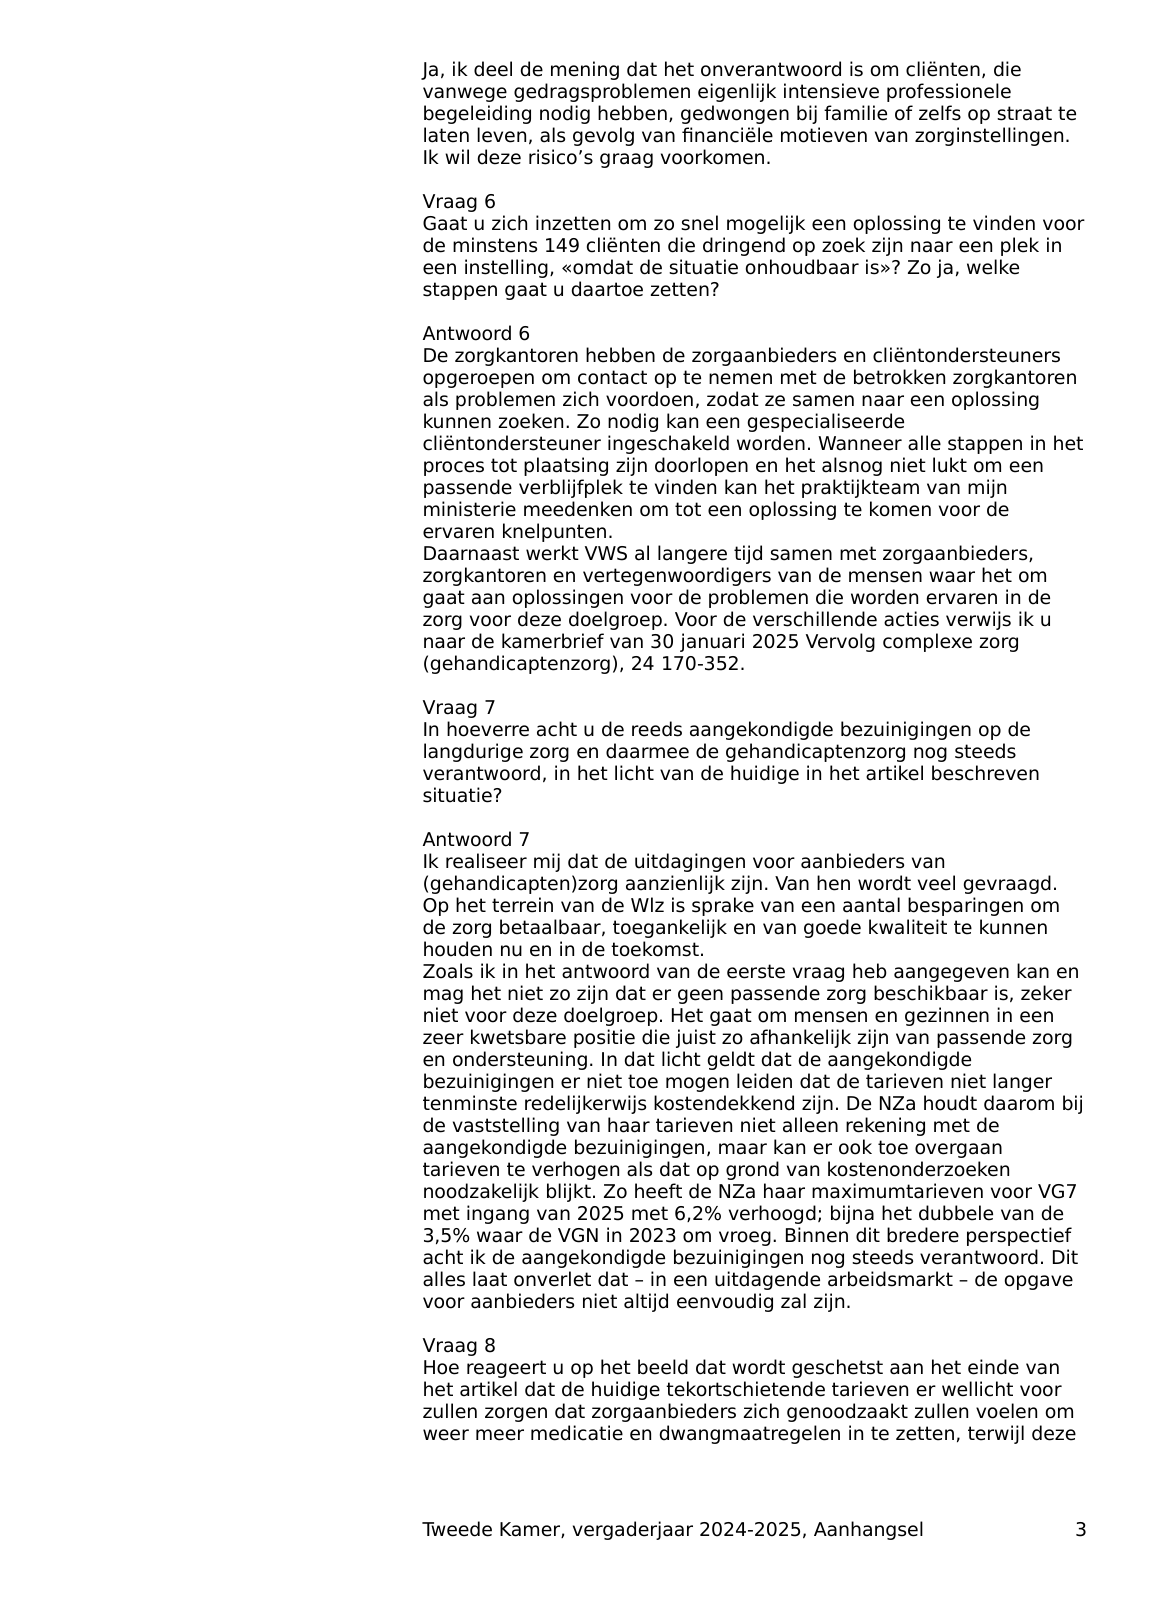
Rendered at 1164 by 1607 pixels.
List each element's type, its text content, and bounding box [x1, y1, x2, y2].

text Daarnaast werkt VWS al langere tijd samen met zorgaanbieders, zorgkantoren en vertegenwoordigers van de mensen waar het om gaat aan oplossingen voor de problemen die worden ervaren in de zorg voor deze doelgroep. Voor de verschillende acties verwijs ik u naar de kamerbrief van 30 januari 2025 Vervolg complexe zorg (gehandicaptenzorg), 24 170-352. [422, 543, 1087, 675]
text In hoeverre acht u de reeds aangekondigde bezuinigingen op de langdurige zorg en daarmee de gehandicaptenzorg nog steeds verantwoord, in het licht van de huidige in het artikel beschreven situatie? [422, 719, 1087, 807]
text Zoals ik in het antwoord van de eerste vraag heb aangegeven kan en mag het niet zo zijn dat er geen passende zorg beschikbaar is, zeker niet voor deze doelgroep. Het gaat om mensen en gezinnen in een zeer kwetsbare positie die juist zo afhankelijk zijn van passende zorg en ondersteuning. In dat licht geldt dat de aangekondigde bezuinigingen er niet toe mogen leiden dat de tarieven niet langer tenminste redelijkerwijs kostendekkend zijn. De NZa houdt daarom bij de vaststelling van haar tarieven niet alleen rekening met de aangekondigde bezuinigingen, maar kan er ook toe overgaan tarieven te verhogen als dat op grond van kostenonderzoeken noodzakelijk blijkt. Zo heeft de NZa haar maximumtarieven voor VG7 met ingang van 2025 met 6,2% verhoogd; bijna het dubbele van de 3,5% waar de VGN in 2023 om vroeg. Binnen dit bredere perspectief acht ik de aangekondigde bezuinigingen nog steeds verantwoord. Dit alles laat onverlet dat – in een uitdagende arbeidsmarkt – de opgave voor aanbieders niet altijd eenvoudig zal zijn. [422, 961, 1087, 1313]
text Antwoord 6 [422, 323, 1087, 345]
text Vraag 7 [422, 697, 1087, 719]
text Antwoord 7 [422, 829, 1087, 851]
text Hoe reageert u op het beeld dat wordt geschetst aan het einde van het artikel dat de huidige tekortschietende tarieven er wellicht voor zullen zorgen dat zorgaanbieders zich genoodzaakt zullen voelen om weer meer medicatie en dwangmaatregelen in te zetten, terwijl deze [422, 1357, 1087, 1445]
text Gaat u zich inzetten om zo snel mogelijk een oplossing te vinden voor de minstens 149 cliënten die dringend op zoek zijn naar een plek in een instelling, «omdat de situatie onhoudbaar is»? Zo ja, welke stappen gaat u daartoe zetten? [422, 213, 1087, 301]
text Ja, ik deel de mening dat het onverantwoord is om cliënten, die vanwege gedragsproblemen eigenlijk intensieve professionele begeleiding nodig hebben, gedwongen bij familie of zelfs op straat te laten leven, als gevolg van financiële motieven van zorginstellingen. Ik wil deze risico’s graag voorkomen. [422, 59, 1087, 169]
text Vraag 6 [422, 191, 1087, 213]
text De zorgkantoren hebben de zorgaanbieders en cliëntondersteuners opgeroepen om contact op te nemen met de betrokken zorgkantoren als problemen zich voordoen, zodat ze samen naar een oplossing kunnen zoeken. Zo nodig kan een gespecialiseerde cliëntondersteuner ingeschakeld worden. Wanneer alle stappen in het proces tot plaatsing zijn doorlopen en het alsnog niet lukt om een passende verblijfplek te vinden kan het praktijkteam van mijn ministerie meedenken om tot een oplossing te komen voor de ervaren knelpunten. [422, 345, 1087, 543]
text Vraag 8 [422, 1335, 1087, 1357]
text Ik realiseer mij dat de uitdagingen voor aanbieders van (gehandicapten)zorg aanzienlijk zijn. Van hen wordt veel gevraagd. Op het terrein van de Wlz is sprake van een aantal besparingen om de zorg betaalbaar, toegankelijk en van goede kwaliteit te kunnen houden nu en in de toekomst. [422, 851, 1087, 961]
